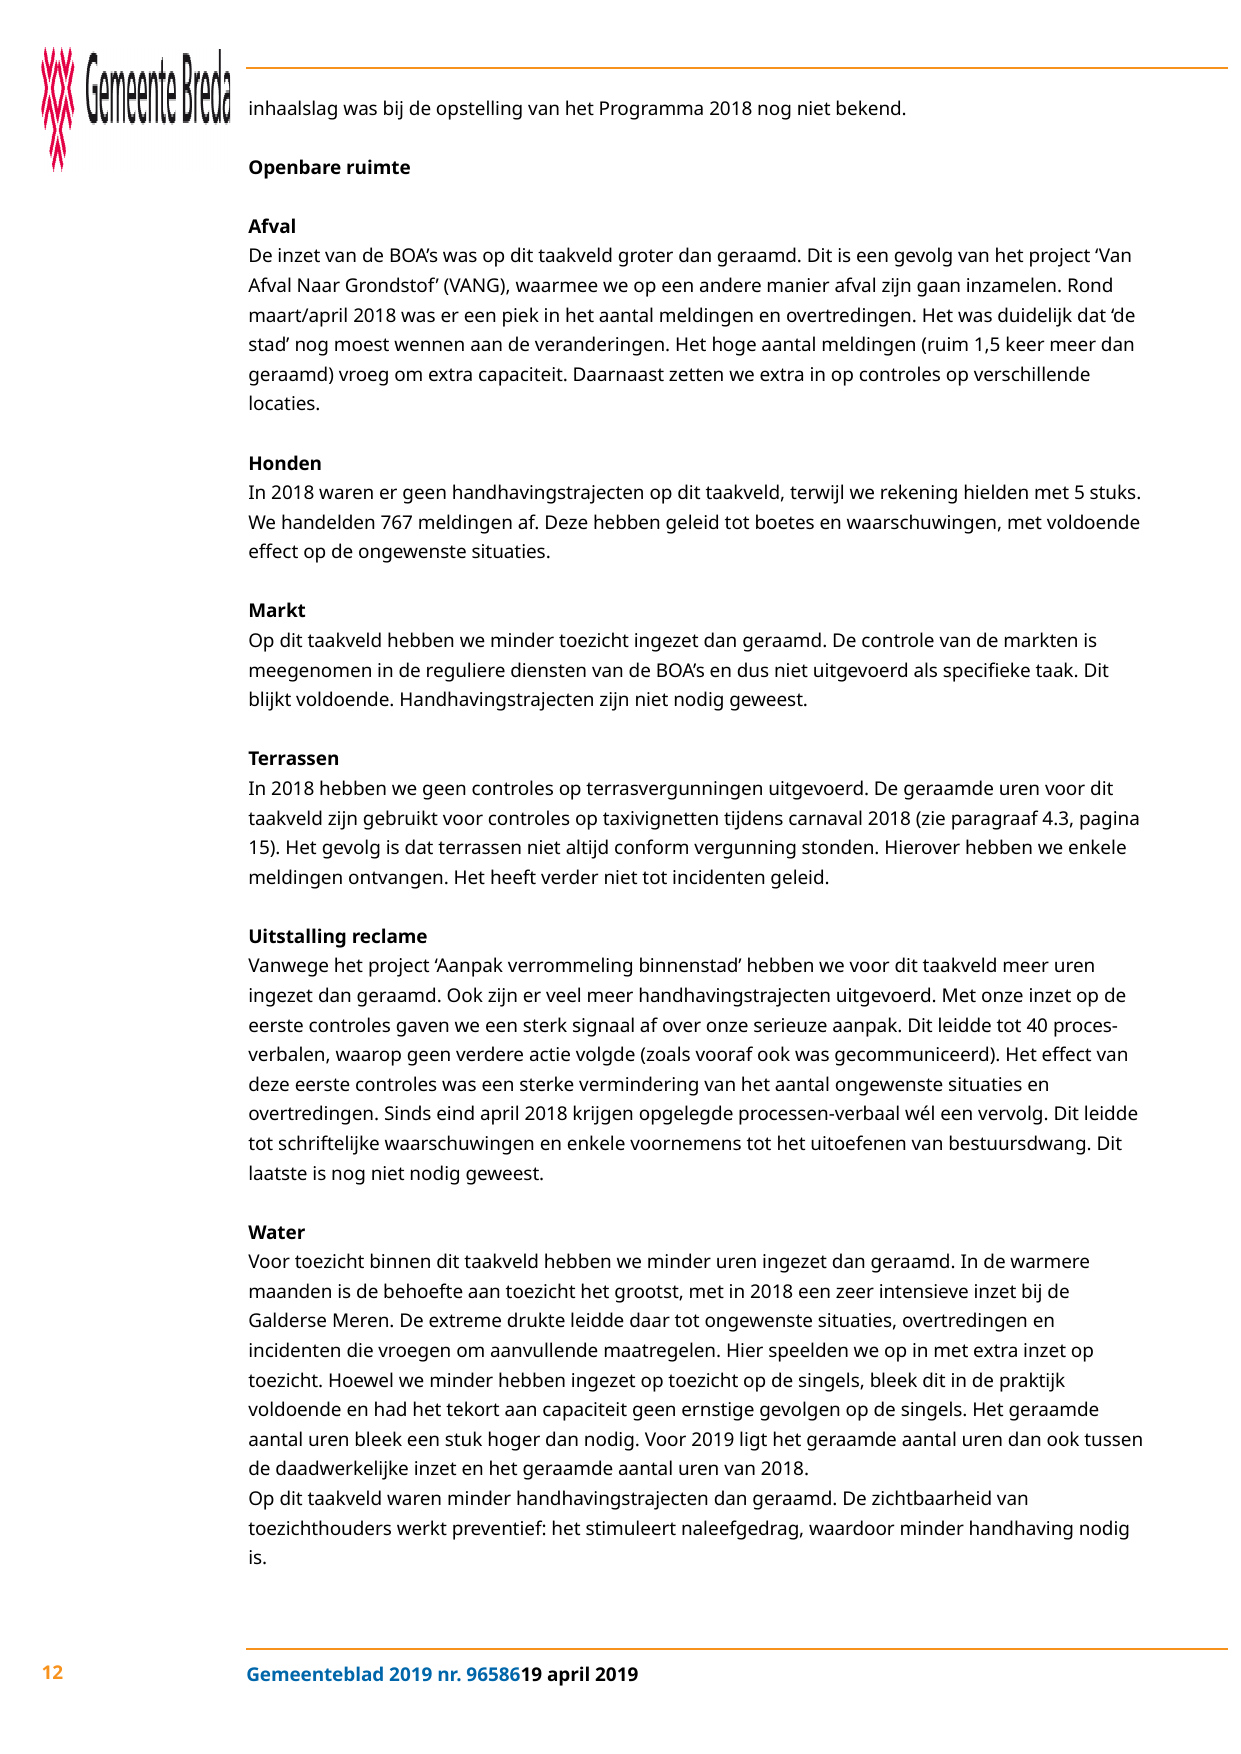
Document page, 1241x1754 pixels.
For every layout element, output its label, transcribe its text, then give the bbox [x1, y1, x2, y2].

text Voor toezicht binnen dit taakveld hebben we minder uren ingezet dan geraamd. In de warmere maanden is de behoefte aan toezicht het grootst, met in 2018 een zeer intensieve inzet bij de Galderse Meren. De extreme drukte leidde daar tot ongewenste situaties, overtredingen en incidenten die vroegen om aanvullende maatregelen. Hier speelden we op in met extra inzet op toezicht. Hoewel we minder hebben ingezet op toezicht op de singels, bleek dit in de praktijk voldoende en had het tekort aan capaciteit geen ernstige gevolgen op de singels. Het geraamde aantal uren bleek een stuk hoger dan nodig. Voor 2019 ligt het geraamde aantal uren dan ook tussen de daadwerkelijke inzet en het geraamde aantal uren van 2018. [248, 1248, 1152, 1481]
picture [41, 47, 231, 172]
text Water [248, 1219, 1152, 1245]
text inhaalslag was bij de opstelling van het Programma 2018 nog niet bekend. [248, 95, 1152, 121]
text De inzet van de BOA’s was op dit taakveld groter dan geraamd. Dit is een gevolg van het project ‘Van Afval Naar Grondstof’ (VANG), waarmee we op een andere manier afval zijn gaan inzamelen. Rond maart/april 2018 was er een piek in het aantal meldingen en overtredingen. Het was duidelijk dat ‘de stad’ nog moest wennen aan de veranderingen. Het hoge aantal meldingen (ruim 1,5 keer meer dan geraamd) vroeg om extra capaciteit. Daarnaast zetten we extra in op controles op verschillende locaties. [248, 243, 1152, 416]
text In 2018 waren er geen handhavingstrajecten op dit taakveld, terwijl we rekening hielden met 5 stuks. We handelden 767 meldingen af. Deze hebben geleid tot boetes en waarschuwingen, met voldoende effect op de ongewenste situaties. [248, 479, 1152, 564]
text Honden [248, 450, 1152, 476]
text Terrassen [248, 746, 1152, 771]
text Openbare ruimte [248, 154, 1152, 180]
text Op dit taakveld waren minder handhavingstrajecten dan geraamd. De zichtbaarheid van toezichthouders werkt preventief: het stimuleert naleefgedrag, waardoor minder handhaving nodig is. [248, 1485, 1152, 1570]
text Afval [248, 213, 1152, 239]
text Op dit taakveld hebben we minder toezicht ingezet dan geraamd. De controle van de markten is meegenomen in de reguliere diensten van de BOA’s en dus niet uitgevoerd als specifieke taak. Dit blijkt voldoende. Handhavingstrajecten zijn niet nodig geweest. [248, 627, 1152, 712]
text Uitstalling reclame [248, 923, 1152, 949]
text In 2018 hebben we geen controles op terrasvergunningen uitgevoerd. De geraamde uren voor dit taakveld zijn gebruikt voor controles op taxivignetten tijdens carnaval 2018 (zie paragraaf 4.3, pagina 15). Het gevolg is dat terrassen niet altijd conform vergunning stonden. Hierover hebben we enkele meldingen ontvangen. Het heeft verder niet tot incidenten geleid. [248, 775, 1152, 890]
text Markt [248, 598, 1152, 623]
text Vanwege het project ‘Aanpak verrommeling binnenstad’ hebben we voor dit taakveld meer uren ingezet dan geraamd. Ook zijn er veel meer handhavingstrajecten uitgevoerd. Met onze inzet op de eerste controles gaven we een sterk signaal af over onze serieuze aanpak. Dit leidde tot 40 proces-verbalen, waarop geen verdere actie volgde (zoals vooraf ook was gecommuniceerd). Het effect van deze eerste controles was een sterke vermindering van het aantal ongewenste situaties en overtredingen. Sinds eind april 2018 krijgen opgelegde processen-verbaal wél een vervolg. Dit leidde tot schriftelijke waarschuwingen en enkele voornemens tot het uitoefenen van bestuursdwang. Dit laatste is nog niet nodig geweest. [248, 953, 1152, 1186]
